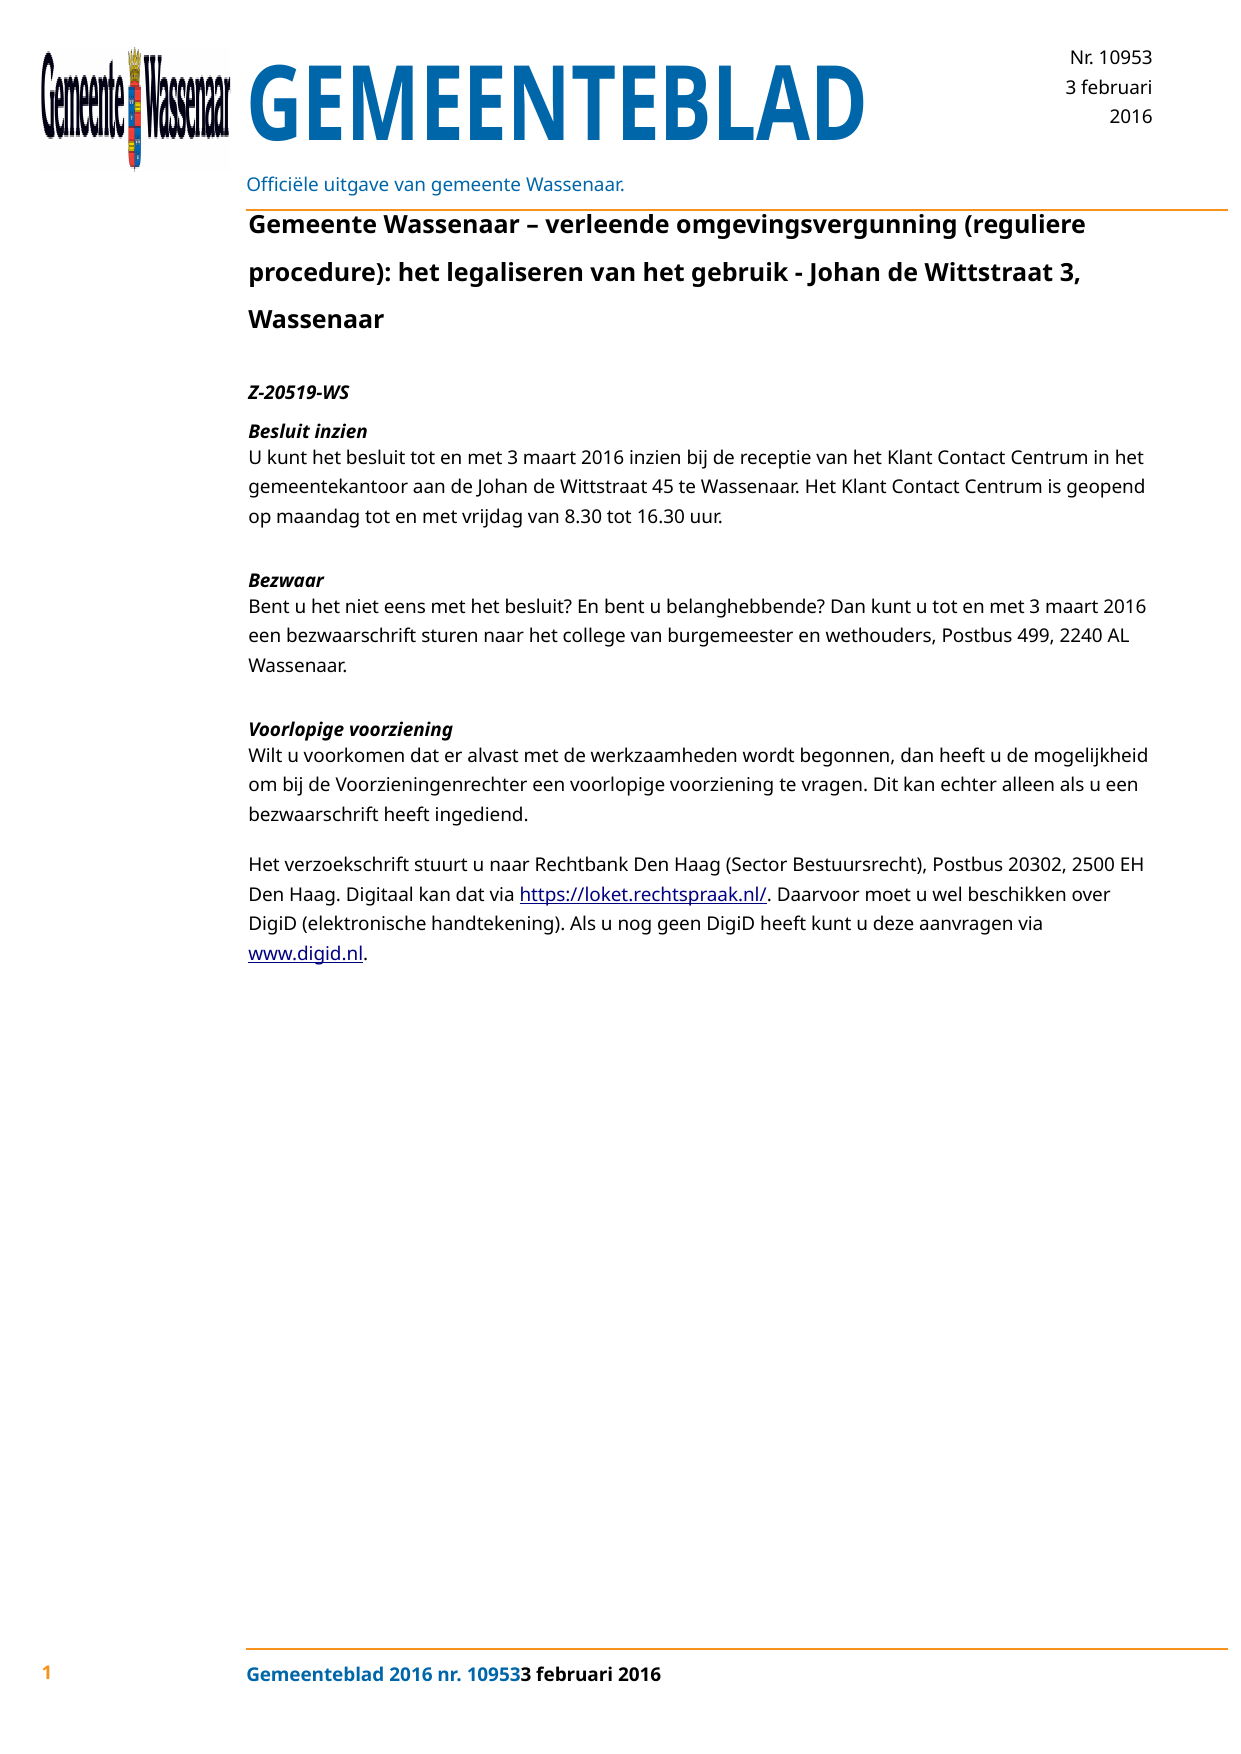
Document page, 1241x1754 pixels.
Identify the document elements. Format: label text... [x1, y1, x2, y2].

text U kunt het besluit tot en met 3 maart 2016 inzien bij de receptie van het Klant Contact Centrum in het gemeentekantoor aan de Johan de Wittstraat 45 te Wassenaar. Het Klant Contact Centrum is geopend op maandag tot en met vrijdag van 8.30 tot 16.30 uur. [248, 444, 1152, 529]
text Bezwaar [248, 567, 1152, 593]
text Gemeente Wassenaar – verleende omgevingsvergunning (reguliere procedure): het legaliseren van het gebruik - Johan de Wittstraat 3, Wassenaar [248, 211, 1152, 336]
text Voorlopige voorziening [248, 716, 1152, 742]
text Z-20519-WS [248, 379, 1152, 405]
text Besluit inzien [248, 418, 1152, 444]
picture [41, 47, 231, 172]
text Wilt u voorkomen dat er alvast met de werkzaamheden wordt begonnen, dan heeft u de mogelijkheid om bij de Voorzieningenrechter een voorlopige voorziening te vragen. Dit kan echter alleen als u een bezwaarschrift heeft ingediend. [248, 742, 1152, 827]
text Het verzoekschrift stuurt u naar Rechtbank Den Haag (Sector Bestuursrecht), Postbus 20302, 2500 EH Den Haag. Digitaal kan dat via https://loket.rechtspraak.nl/. Daarvoor moet u wel beschikken over DigiD (elektronische handtekening). Als u nog geen DigiD heeft kunt u deze aanvragen via www.digid.nl. [248, 851, 1152, 966]
text Bent u het niet eens met het besluit? En bent u belanghebbende? Dan kunt u tot en met 3 maart 2016 een bezwaarschrift sturen naar het college van burgemeester en wethouders, Postbus 499, 2240 AL Wassenaar. [248, 593, 1152, 678]
